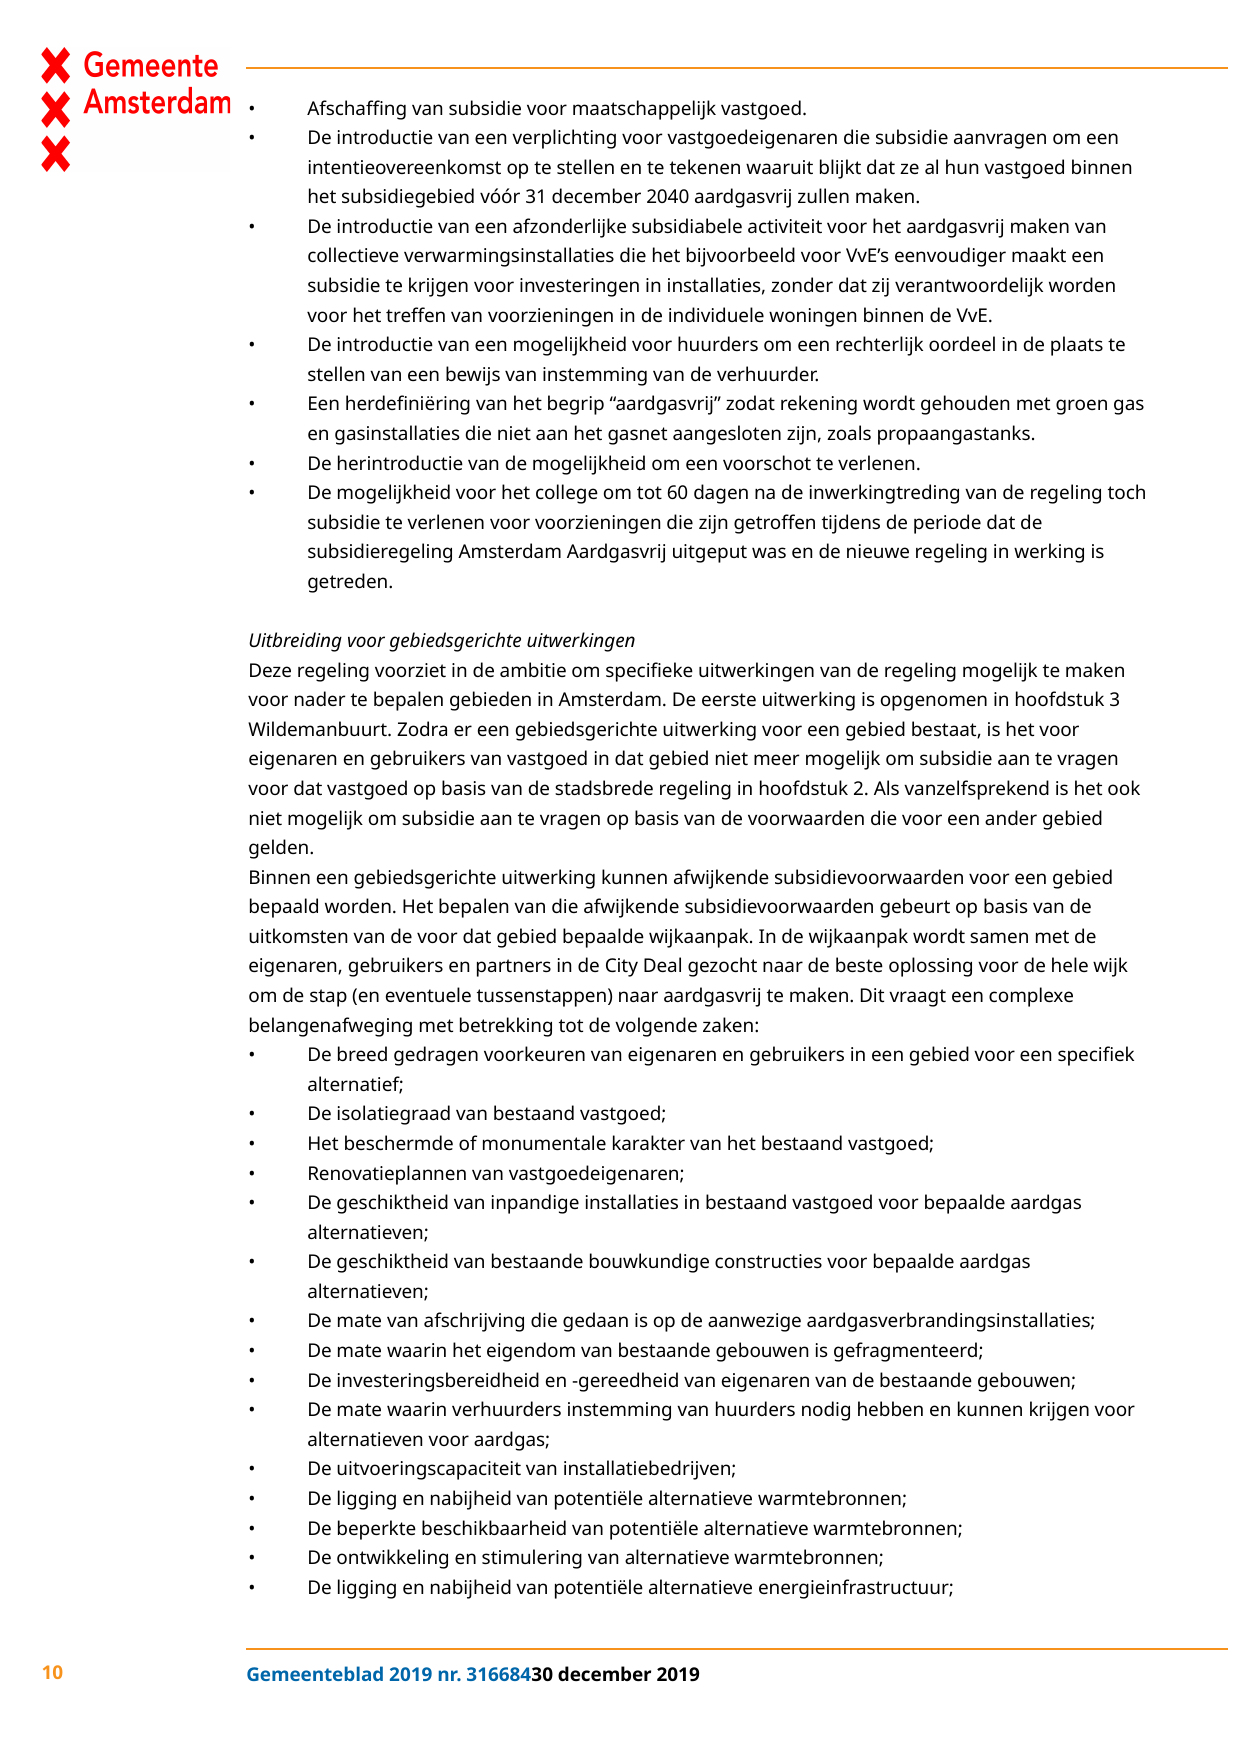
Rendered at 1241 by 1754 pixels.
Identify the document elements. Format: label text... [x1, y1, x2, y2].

list De introductie van een verplichting voor vastgoedeigenaren die subsidie aanvragen om een intentieovereenkomst op te stellen en te tekenen waaruit blijkt dat ze al hun vastgoed binnen het subsidiegebied vóór 31 december 2040 aardgasvrij zullen maken. [248, 124, 1152, 209]
list De breed gedragen voorkeuren van eigenaren en gebruikers in een gebied voor een specifiek alternatief; [248, 1041, 1152, 1097]
text Uitbreiding voor gebiedsgerichte uitwerkingen [248, 627, 1152, 653]
list Renovatieplannen van vastgoedeigenaren; [248, 1160, 1152, 1186]
list De mate waarin het eigendom van bestaande gebouwen is gefragmenteerd; [248, 1337, 1152, 1363]
list Het beschermde of monumentale karakter van het bestaand vastgoed; [248, 1130, 1152, 1156]
list De investeringsbereidheid en -gereedheid van eigenaren van de bestaande gebouwen; [248, 1367, 1152, 1393]
list De isolatiegraad van bestaand vastgoed; [248, 1101, 1152, 1126]
picture [41, 47, 231, 172]
list De mate waarin verhuurders instemming van huurders nodig hebben en kunnen krijgen voor alternatieven voor aardgas; [248, 1396, 1152, 1452]
list De herintroductie van de mogelijkheid om een voorschot te verlenen. [248, 450, 1152, 476]
text Deze regeling voorziet in de ambitie om specifieke uitwerkingen van de regeling mogelijk te maken voor nader te bepalen gebieden in Amsterdam. De eerste uitwerking is opgenomen in hoofdstuk 3 Wildemanbuurt. Zodra er een gebiedsgerichte uitwerking voor een gebied bestaat, is het voor eigenaren en gebruikers van vastgoed in dat gebied niet meer mogelijk om subsidie aan te vragen voor dat vastgoed op basis van de stadsbrede regeling in hoofdstuk 2. Als vanzelfsprekend is het ook niet mogelijk om subsidie aan te vragen op basis van de voorwaarden die voor een ander gebied gelden. [248, 657, 1152, 860]
list De mogelijkheid voor het college om tot 60 dagen na de inwerkingtreding van de regeling toch subsidie te verlenen voor voorzieningen die zijn getroffen tijdens de periode dat de subsidieregeling Amsterdam Aardgasvrij uitgeput was en de nieuwe regeling in werking is getreden. [248, 479, 1152, 594]
text Binnen een gebiedsgerichte uitwerking kunnen afwijkende subsidievoorwaarden voor een gebied bepaald worden. Het bepalen van die afwijkende subsidievoorwaarden gebeurt op basis van de uitkomsten van de voor dat gebied bepaalde wijkaanpak. In de wijkaanpak wordt samen met de eigenaren, gebruikers en partners in de City Deal gezocht naar de beste oplossing voor de hele wijk om de stap (en eventuele tussenstappen) naar aardgasvrij te maken. Dit vraagt een complexe belangenafweging met betrekking tot de volgende zaken: [248, 864, 1152, 1038]
list De beperkte beschikbaarheid van potentiële alternatieve warmtebronnen; [248, 1515, 1152, 1541]
list De introductie van een afzonderlijke subsidiabele activiteit voor het aardgasvrij maken van collectieve verwarmingsinstallaties die het bijvoorbeeld voor VvE’s eenvoudiger maakt een subsidie te krijgen voor investeringen in installaties, zonder dat zij verantwoordelijk worden voor het treffen van voorzieningen in de individuele woningen binnen de VvE. [248, 213, 1152, 328]
list De ontwikkeling en stimulering van alternatieve warmtebronnen; [248, 1544, 1152, 1570]
list Afschaffing van subsidie voor maatschappelijk vastgoed. [248, 95, 1152, 121]
list De introductie van een mogelijkheid voor huurders om een rechterlijk oordeel in de plaats te stellen van een bewijs van instemming van de verhuurder. [248, 331, 1152, 387]
list De ligging en nabijheid van potentiële alternatieve energieinfrastructuur; [248, 1574, 1152, 1600]
list Een herdefiniëring van het begrip “aardgasvrij” zodat rekening wordt gehouden met groen gas en gasinstallaties die niet aan het gasnet aangesloten zijn, zoals propaangastanks. [248, 391, 1152, 446]
list De uitvoeringscapaciteit van installatiebedrijven; [248, 1456, 1152, 1481]
list De ligging en nabijheid van potentiële alternatieve warmtebronnen; [248, 1485, 1152, 1511]
list De geschiktheid van bestaande bouwkundige constructies voor bepaalde aardgas alternatieven; [248, 1248, 1152, 1304]
list De mate van afschrijving die gedaan is op de aanwezige aardgasverbrandingsinstallaties; [248, 1308, 1152, 1333]
list De geschiktheid van inpandige installaties in bestaand vastgoed voor bepaalde aardgas alternatieven; [248, 1189, 1152, 1245]
